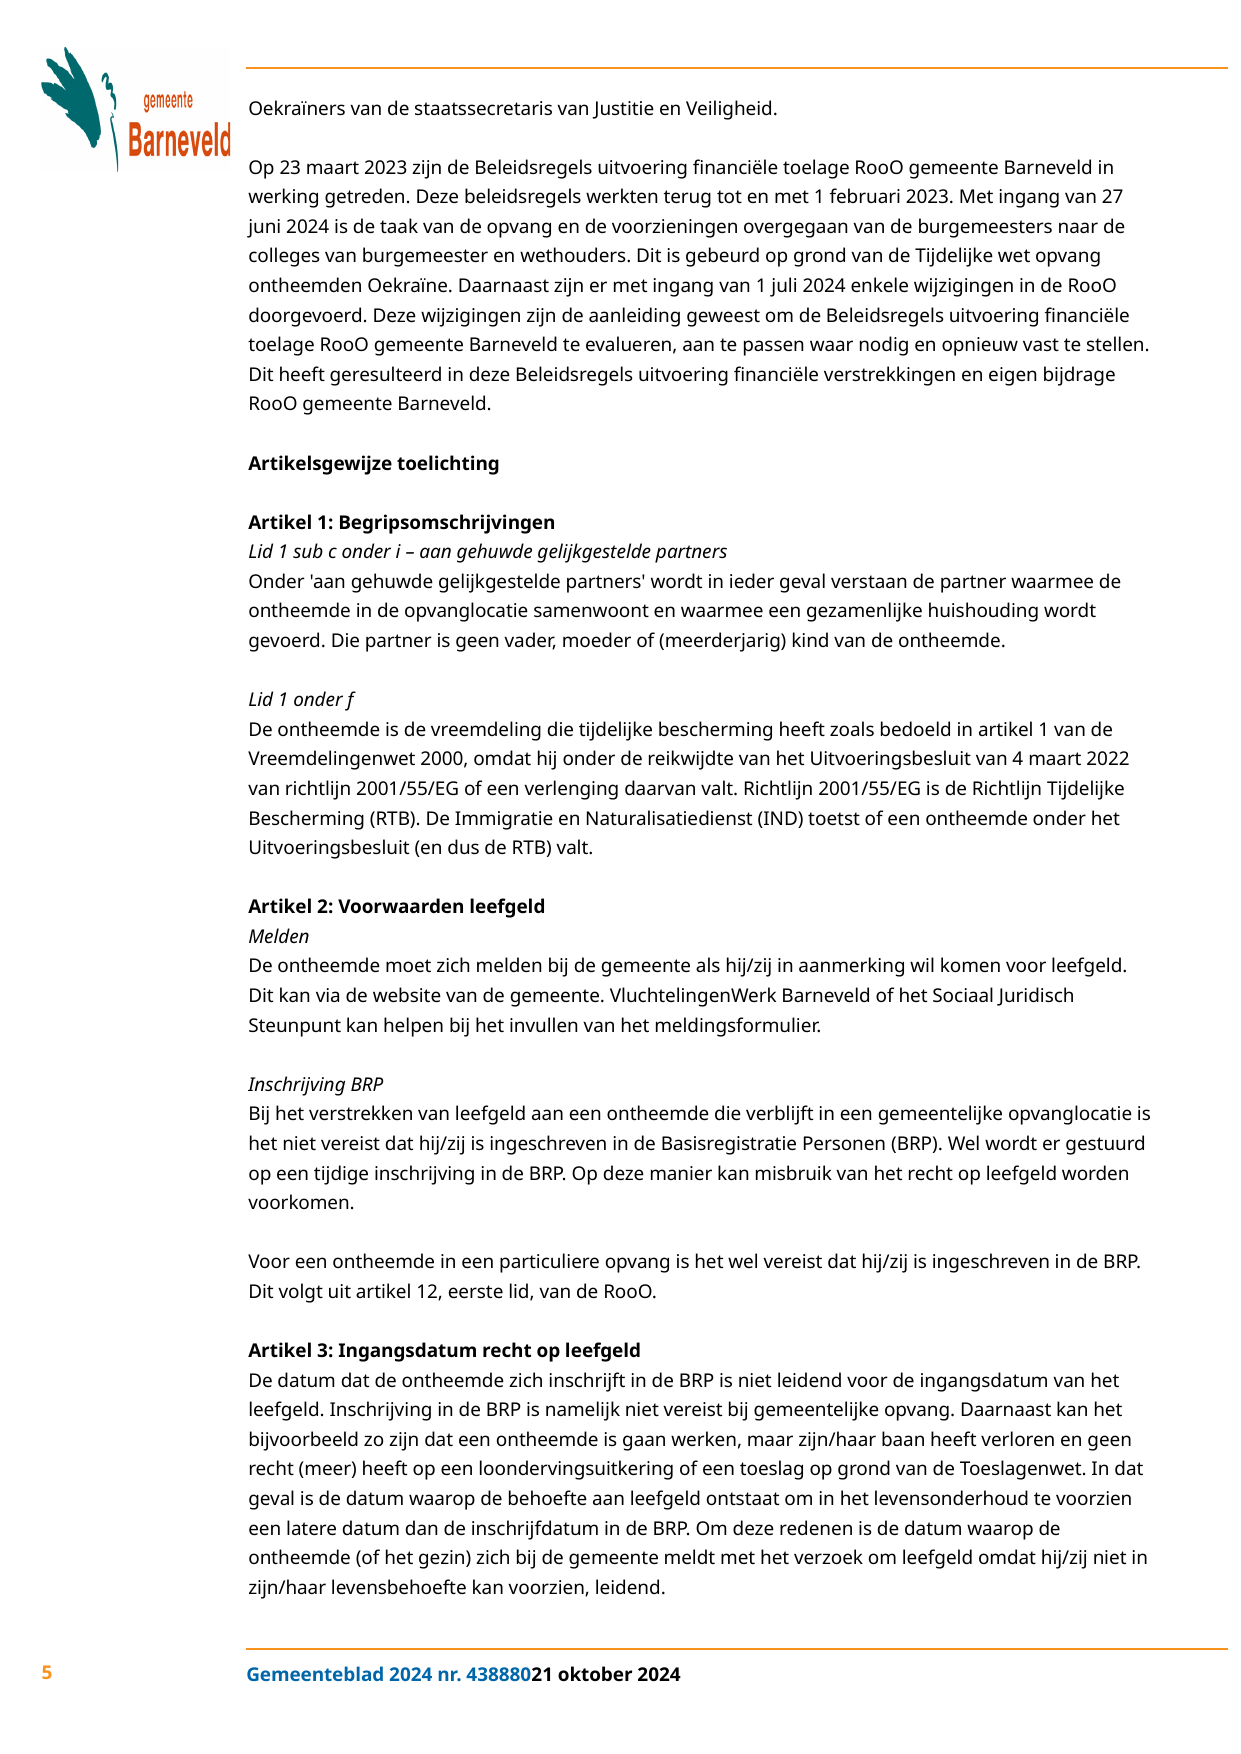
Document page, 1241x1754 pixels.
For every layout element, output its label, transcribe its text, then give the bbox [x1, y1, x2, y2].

text De ontheemde is de vreemdeling die tijdelijke bescherming heeft zoals bedoeld in artikel 1 van de Vreemdelingenwet 2000, omdat hij onder de reikwijdte van het Uitvoeringsbesluit van 4 maart 2022 van richtlijn 2001/55/EG of een verlenging daarvan valt. Richtlijn 2001/55/EG is de Richtlijn Tijdelijke Bescherming (RTB). De Immigratie en Naturalisatiedienst (IND) toetst of een ontheemde onder het Uitvoeringsbesluit (en dus de RTB) valt. [248, 716, 1152, 860]
text Melden [248, 923, 1152, 949]
text Bij het verstrekken van leefgeld aan een ontheemde die verblijft in een gemeentelijke opvanglocatie is het niet vereist dat hij/zij is ingeschreven in de Basisregistratie Personen (BRP). Wel wordt er gestuurd op een tijdige inschrijving in de BRP. Op deze manier kan misbruik van het recht op leefgeld worden voorkomen. [248, 1101, 1152, 1215]
text Artikelsgewijze toelichting [248, 450, 1152, 476]
text Artikel 3: Ingangsdatum recht op leefgeld [248, 1337, 1152, 1363]
text Voor een ontheemde in een particuliere opvang is het wel vereist dat hij/zij is ingeschreven in de BRP. Dit volgt uit artikel 12, eerste lid, van de RooO. [248, 1248, 1152, 1304]
text Artikel 2: Voorwaarden leefgeld [248, 893, 1152, 919]
text Op 23 maart 2023 zijn de Beleidsregels uitvoering financiële toelage RooO gemeente Barneveld in werking getreden. Deze beleidsregels werkten terug tot en met 1 februari 2023. Met ingang van 27 juni 2024 is de taak van de opvang en de voorzieningen overgegaan van de burgemeesters naar de colleges van burgemeester en wethouders. Dit is gebeurd op grond van de Tijdelijke wet opvang ontheemden Oekraïne. Daarnaast zijn er met ingang van 1 juli 2024 enkele wijzigingen in de RooO doorgevoerd. Deze wijzigingen zijn de aanleiding geweest om de Beleidsregels uitvoering financiële toelage RooO gemeente Barneveld te evalueren, aan te passen waar nodig en opnieuw vast te stellen. Dit heeft geresulteerd in deze Beleidsregels uitvoering financiële verstrekkingen en eigen bijdrage RooO gemeente Barneveld. [248, 154, 1152, 416]
text Artikel 1: Begripsomschrijvingen [248, 509, 1152, 535]
text Lid 1 sub c onder i – aan gehuwde gelijkgestelde partners [248, 538, 1152, 564]
text De datum dat de ontheemde zich inschrijft in de BRP is niet leidend voor de ingangsdatum van het leefgeld. Inschrijving in de BRP is namelijk niet vereist bij gemeentelijke opvang. Daarnaast kan het bijvoorbeeld zo zijn dat een ontheemde is gaan werken, maar zijn/haar baan heeft verloren en geen recht (meer) heeft op een loondervingsuitkering of een toeslag op grond van de Toeslagenwet. In dat geval is de datum waarop de behoefte aan leefgeld ontstaat om in het levensonderhoud te voorzien een latere datum dan de inschrijfdatum in de BRP. Om deze redenen is de datum waarop de ontheemde (of het gezin) zich bij de gemeente meldt met het verzoek om leefgeld omdat hij/zij niet in zijn/haar levensbehoefte kan voorzien, leidend. [248, 1367, 1152, 1600]
text Onder 'aan gehuwde gelijkgestelde partners' wordt in ieder geval verstaan de partner waarmee de ontheemde in de opvanglocatie samenwoont en waarmee een gezamenlijke huishouding wordt gevoerd. Die partner is geen vader, moeder of (meerderjarig) kind van de ontheemde. [248, 568, 1152, 653]
text De ontheemde moet zich melden bij de gemeente als hij/zij in aanmerking wil komen voor leefgeld. Dit kan via de website van de gemeente. VluchtelingenWerk Barneveld of het Sociaal Juridisch Steunpunt kan helpen bij het invullen van het meldingsformulier. [248, 953, 1152, 1038]
text Oekraïners van de staatssecretaris van Justitie en Veiligheid. [248, 95, 1152, 121]
picture [41, 47, 231, 172]
text Lid 1 onder f [248, 686, 1152, 712]
text Inschrijving BRP [248, 1071, 1152, 1097]
